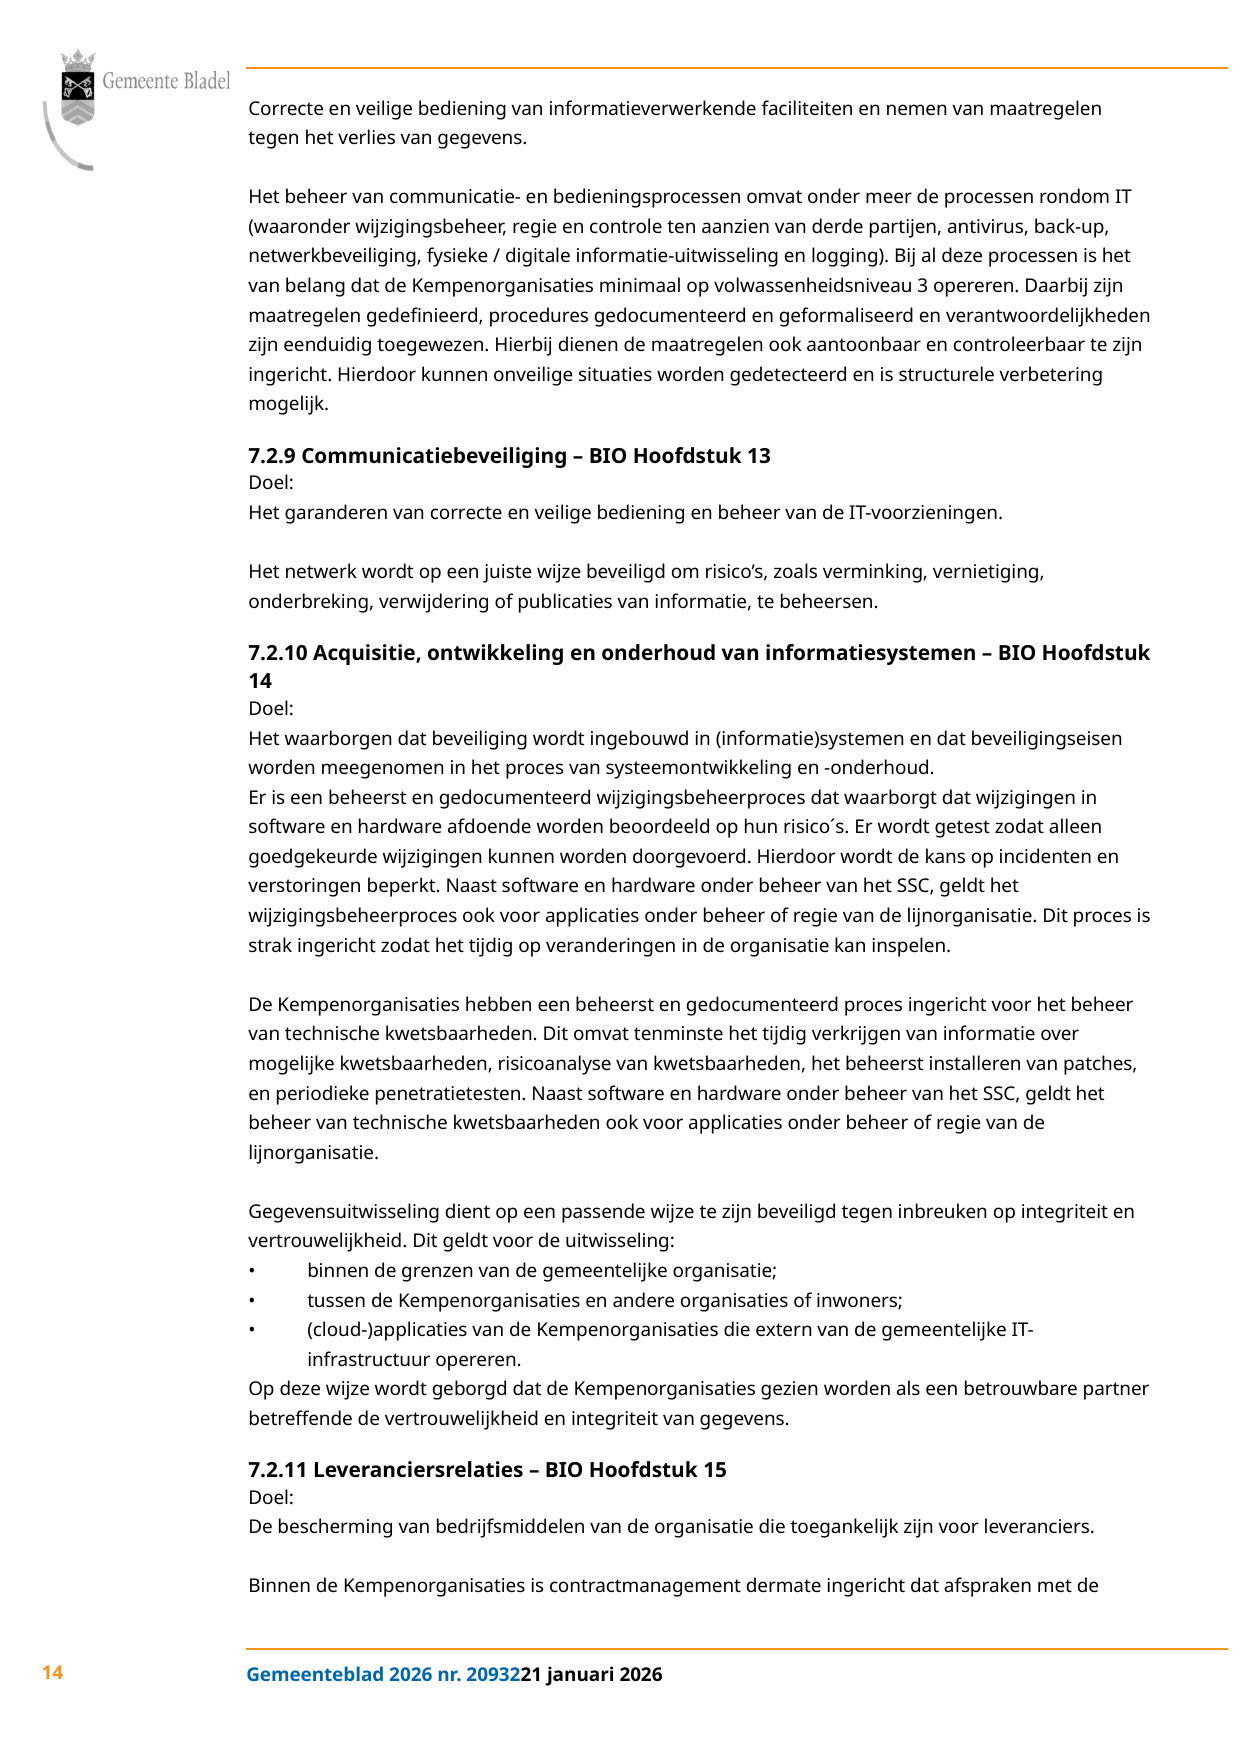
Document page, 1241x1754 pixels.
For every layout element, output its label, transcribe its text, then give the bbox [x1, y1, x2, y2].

text Op deze wijze wordt geborgd dat de Kempenorganisaties gezien worden als een betrouwbare partner betreffende de vertrouwelijkheid en integriteit van gegevens. [248, 1376, 1152, 1431]
text Het garanderen van correcte en veilige bediening en beheer van de IT-voorzieningen. [248, 499, 1152, 525]
text 7.2.9 Communicatiebeveiliging – BIO Hoofdstuk 13 [248, 441, 1152, 469]
text 7.2.10 Acquisitie, ontwikkeling en onderhoud van informatiesystemen – BIO Hoofdstuk 14 [248, 638, 1152, 695]
list (cloud-)applicaties van de Kempenorganisaties die extern van de gemeentelijke IT-infrastructuur opereren. [248, 1316, 1152, 1372]
text De Kempenorganisaties hebben een beheerst en gedocumenteerd proces ingericht voor het beheer van technische kwetsbaarheden. Dit omvat tenminste het tijdig verkrijgen van informatie over mogelijke kwetsbaarheden, risicoanalyse van kwetsbaarheden, het beheerst installeren van patches, en periodieke penetratietesten. Naast software en hardware onder beheer van het SSC, geldt het beheer van technische kwetsbaarheden ook voor applicaties onder beheer of regie van de lijnorganisatie. [248, 991, 1152, 1164]
list binnen de grenzen van de gemeentelijke organisatie; [248, 1257, 1152, 1283]
text Doel: [248, 695, 1152, 721]
text Correcte en veilige bediening van informatieverwerkende faciliteiten en nemen van maatregelen tegen het verlies van gegevens. [248, 95, 1152, 150]
text Het netwerk wordt op een juiste wijze beveiligd om risico’s, zoals verminking, vernietiging, onderbreking, verwijdering of publicaties van informatie, te beheersen. [248, 558, 1152, 613]
text Gegevensuitwisseling dient op een passende wijze te zijn beveiligd tegen inbreuken op integriteit en vertrouwelijkheid. Dit geldt voor de uitwisseling: [248, 1198, 1152, 1253]
text Het beheer van communicatie- en bedieningsprocessen omvat onder meer de processen rondom IT (waaronder wijzigingsbeheer, regie en controle ten aanzien van derde partijen, antivirus, back-up, netwerkbeveiliging, fysieke / digitale informatie-uitwisseling en logging). Bij al deze processen is het van belang dat de Kempenorganisaties minimaal op volwassenheidsniveau 3 opereren. Daarbij zijn maatregelen gedefinieerd, procedures gedocumenteerd en geformaliseerd en verantwoordelijkheden zijn eenduidig toegewezen. Hierbij dienen de maatregelen ook aantoonbaar en controleerbaar te zijn ingericht. Hierdoor kunnen onveilige situaties worden gedetecteerd en is structurele verbetering mogelijk. [248, 183, 1152, 416]
picture [41, 47, 231, 172]
text Binnen de Kempenorganisaties is contractmanagement dermate ingericht dat afspraken met de [248, 1573, 1152, 1598]
text Doel: [248, 469, 1152, 495]
text De bescherming van bedrijfsmiddelen van de organisatie die toegankelijk zijn voor leveranciers. [248, 1513, 1152, 1539]
text Doel: [248, 1484, 1152, 1510]
text 7.2.11 Leveranciersrelaties – BIO Hoofdstuk 15 [248, 1456, 1152, 1484]
list tussen de Kempenorganisaties en andere organisaties of inwoners; [248, 1287, 1152, 1312]
text Er is een beheerst en gedocumenteerd wijzigingsbeheerproces dat waarborgt dat wijzigingen in software en hardware afdoende worden beoordeeld op hun risico´s. Er wordt getest zodat alleen goedgekeurde wijzigingen kunnen worden doorgevoerd. Hierdoor wordt de kans op incidenten en verstoringen beperkt. Naast software en hardware onder beheer van het SSC, geldt het wijzigingsbeheerproces ook voor applicaties onder beheer of regie van de lijnorganisatie. Dit proces is strak ingericht zodat het tijdig op veranderingen in de organisatie kan inspelen. [248, 784, 1152, 957]
text Het waarborgen dat beveiliging wordt ingebouwd in (informatie)systemen en dat beveiligingseisen worden meegenomen in het proces van systeemontwikkeling en -onderhoud. [248, 725, 1152, 780]
